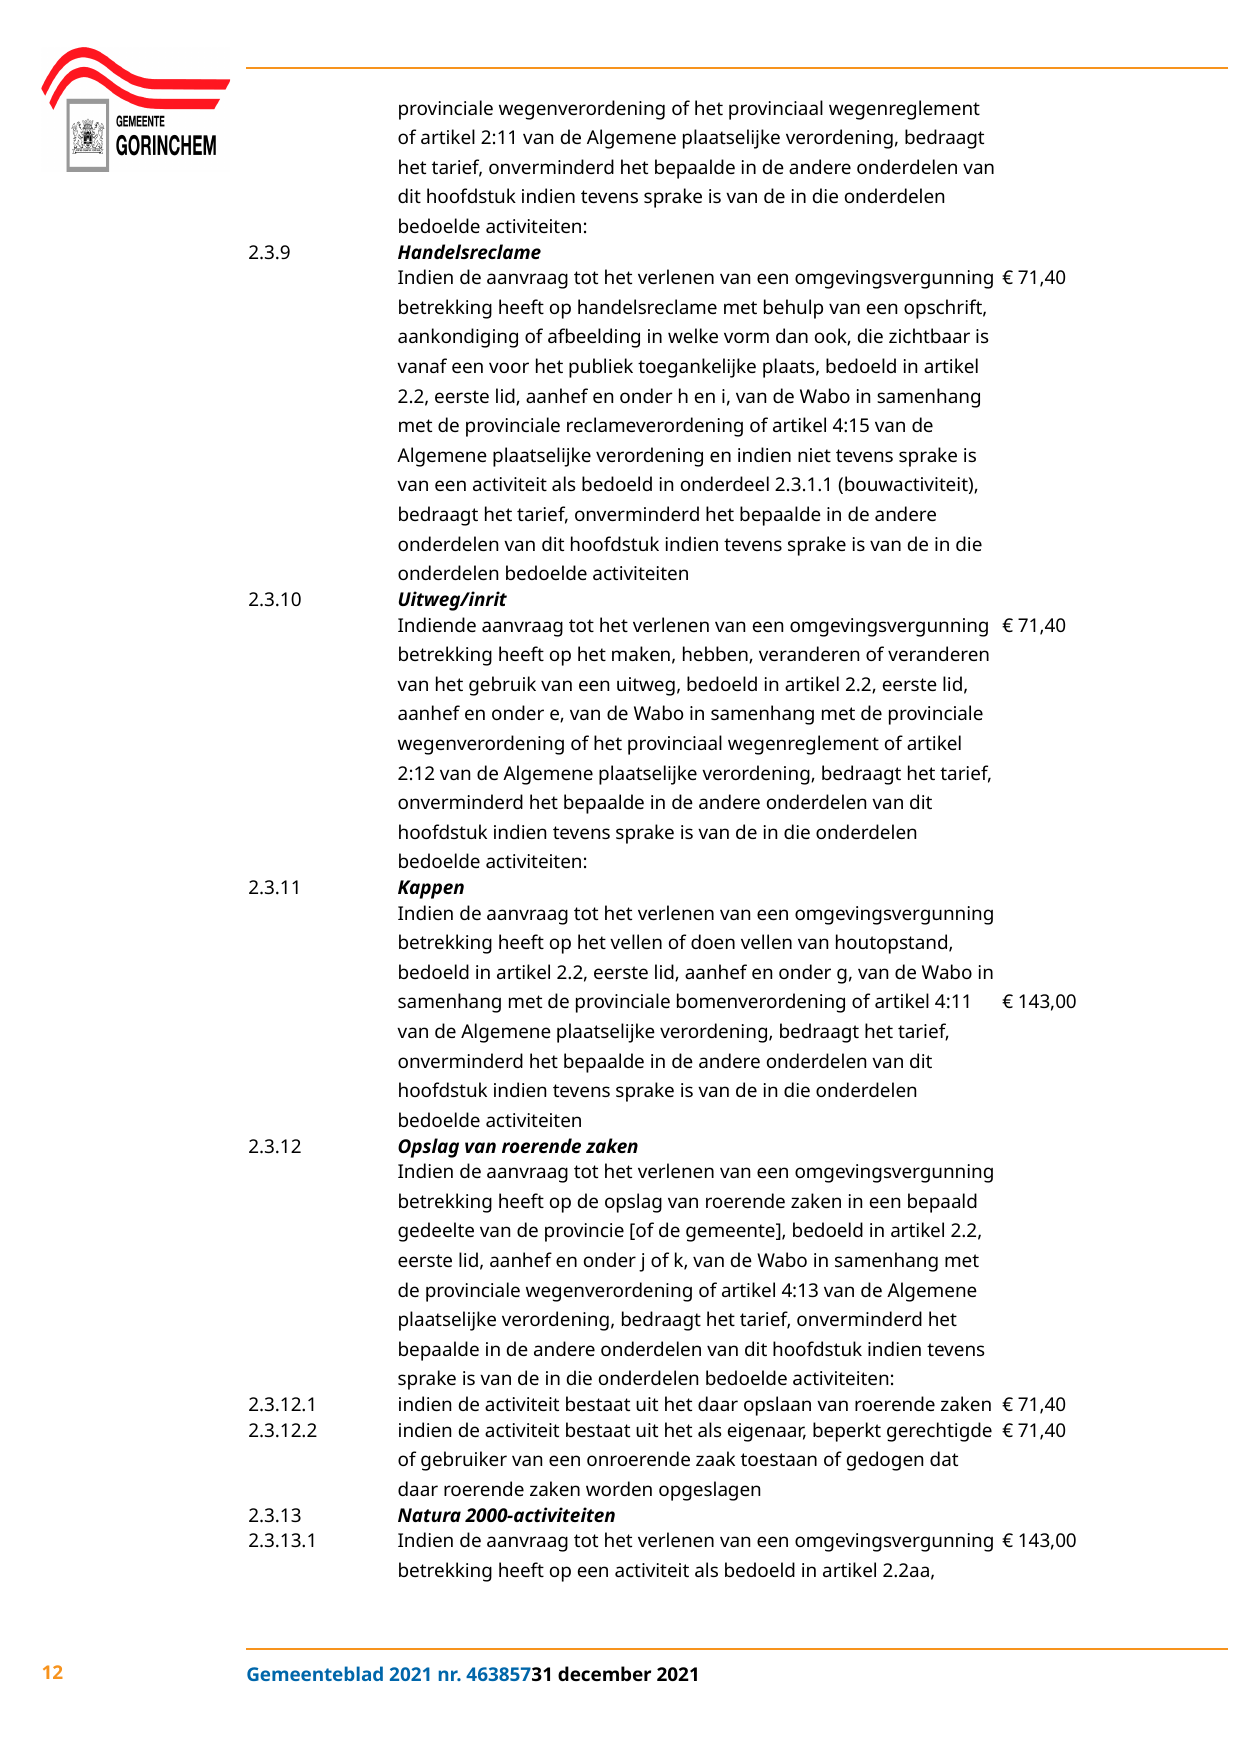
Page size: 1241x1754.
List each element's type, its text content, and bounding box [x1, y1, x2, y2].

table_cell Indien de aanvraag tot het verlenen van een omgevingsvergunning betrekking heeft op handelsreclame met behulp van een opschrift, aankondiging of afbeelding in welke vorm dan ook, die zichtbaar is vanaf een voor het publiek toegankelijke plaats, bedoeld in artikel 2.2, eerste lid, aanhef en onder h en i, van de Wabo in samenhang met de provinciale reclameverordening of artikel 4:15 van de Algemene plaatselijke verordening en indien niet tevens sprake is van een activiteit als bedoeld in onderdeel 2.3.1.1 (bouwactiviteit), bedraagt het tarief, onverminderd het bepaalde in de andere onderdelen van dit hoofdstuk indien tevens sprake is van de in die onderdelen bedoelde activiteiten [398, 265, 1002, 586]
table_cell indien de activiteit bestaat uit het daar opslaan van roerende zaken [398, 1391, 1002, 1417]
table_cell Uitweg/inrit [398, 586, 1002, 612]
table_cell 2.3.13.1 [248, 1528, 397, 1583]
table_cell [248, 95, 397, 239]
table_cell € 143,00 [1002, 1528, 1152, 1583]
table_cell [1002, 1133, 1152, 1158]
table_cell 2.3.13 [248, 1502, 397, 1528]
table_cell € 71,40 [1002, 265, 1152, 586]
table_cell [1002, 1502, 1152, 1528]
table_cell Indien de aanvraag tot het verlenen van een omgevingsvergunning betrekking heeft op de opslag van roerende zaken in een bepaald gedeelte van de provincie [of de gemeente], bedoeld in artikel 2.2, eerste lid, aanhef en onder j of k, van de Wabo in samenhang met de provinciale wegenverordening of artikel 4:13 van de Algemene plaatselijke verordening, bedraagt het tarief, onverminderd het bepaalde in de andere onderdelen van dit hoofdstuk indien tevens sprake is van de in die onderdelen bedoelde activiteiten: [398, 1159, 1002, 1391]
table_cell Natura 2000-activiteiten [398, 1502, 1002, 1528]
table_cell provinciale wegenverordening of het provinciaal wegenreglement of artikel 2:11 van de Algemene plaatselijke verordening, bedraagt het tarief, onverminderd het bepaalde in de andere onderdelen van dit hoofdstuk indien tevens sprake is van de in die onderdelen bedoelde activiteiten: [398, 95, 1002, 239]
table_cell [248, 612, 397, 874]
table_cell 2.3.12.2 [248, 1417, 397, 1502]
table_cell 2.3.12 [248, 1133, 397, 1158]
table_cell Indiende aanvraag tot het verlenen van een omgevingsvergunning betrekking heeft op het maken, hebben, veranderen of veranderen van het gebruik van een uitweg, bedoeld in artikel 2.2, eerste lid, aanhef en onder e, van de Wabo in samenhang met de provinciale wegenverordening of het provinciaal wegenreglement of artikel 2:12 van de Algemene plaatselijke verordening, bedraagt het tarief, onverminderd het bepaalde in de andere onderdelen van dit hoofdstuk indien tevens sprake is van de in die onderdelen bedoelde activiteiten: [398, 612, 1002, 874]
table_cell [1002, 239, 1152, 264]
table_cell 2.3.11 [248, 874, 397, 900]
table_cell € 71,40 [1002, 612, 1152, 874]
table_cell [248, 1159, 397, 1391]
table_cell 2.3.12.1 [248, 1391, 397, 1417]
table_cell [1002, 1159, 1152, 1391]
table_cell [248, 900, 397, 1133]
table_cell Handelsreclame [398, 239, 1002, 264]
table_cell € 71,40 [1002, 1417, 1152, 1502]
table_cell Indien de aanvraag tot het verlenen van een omgevingsvergunning betrekking heeft op het vellen of doen vellen van houtopstand, bedoeld in artikel 2.2, eerste lid, aanhef en onder g, van de Wabo in samenhang met de provinciale bomenverordening of artikel 4:11 van de Algemene plaatselijke verordening, bedraagt het tarief, onverminderd het bepaalde in de andere onderdelen van dit hoofdstuk indien tevens sprake is van de in die onderdelen bedoelde activiteiten [398, 900, 1002, 1133]
table_cell Indien de aanvraag tot het verlenen van een omgevingsvergunning betrekking heeft op een activiteit als bedoeld in artikel 2.2aa, [398, 1528, 1002, 1583]
table_cell [1002, 874, 1152, 900]
table_cell 2.3.9 [248, 239, 397, 264]
table_cell indien de activiteit bestaat uit het als eigenaar, beperkt gerechtigde of gebruiker van een onroerende zaak toestaan of gedogen dat daar roerende zaken worden opgeslagen [398, 1417, 1002, 1502]
table_cell [1002, 586, 1152, 612]
table_cell € 143,00 [1002, 900, 1152, 1133]
table_cell Kappen [398, 874, 1002, 900]
table_cell [1002, 95, 1152, 239]
table_cell Opslag van roerende zaken [398, 1133, 1002, 1158]
table_cell [248, 265, 397, 586]
picture [41, 47, 231, 172]
table_cell 2.3.10 [248, 586, 397, 612]
table_cell € 71,40 [1002, 1391, 1152, 1417]
